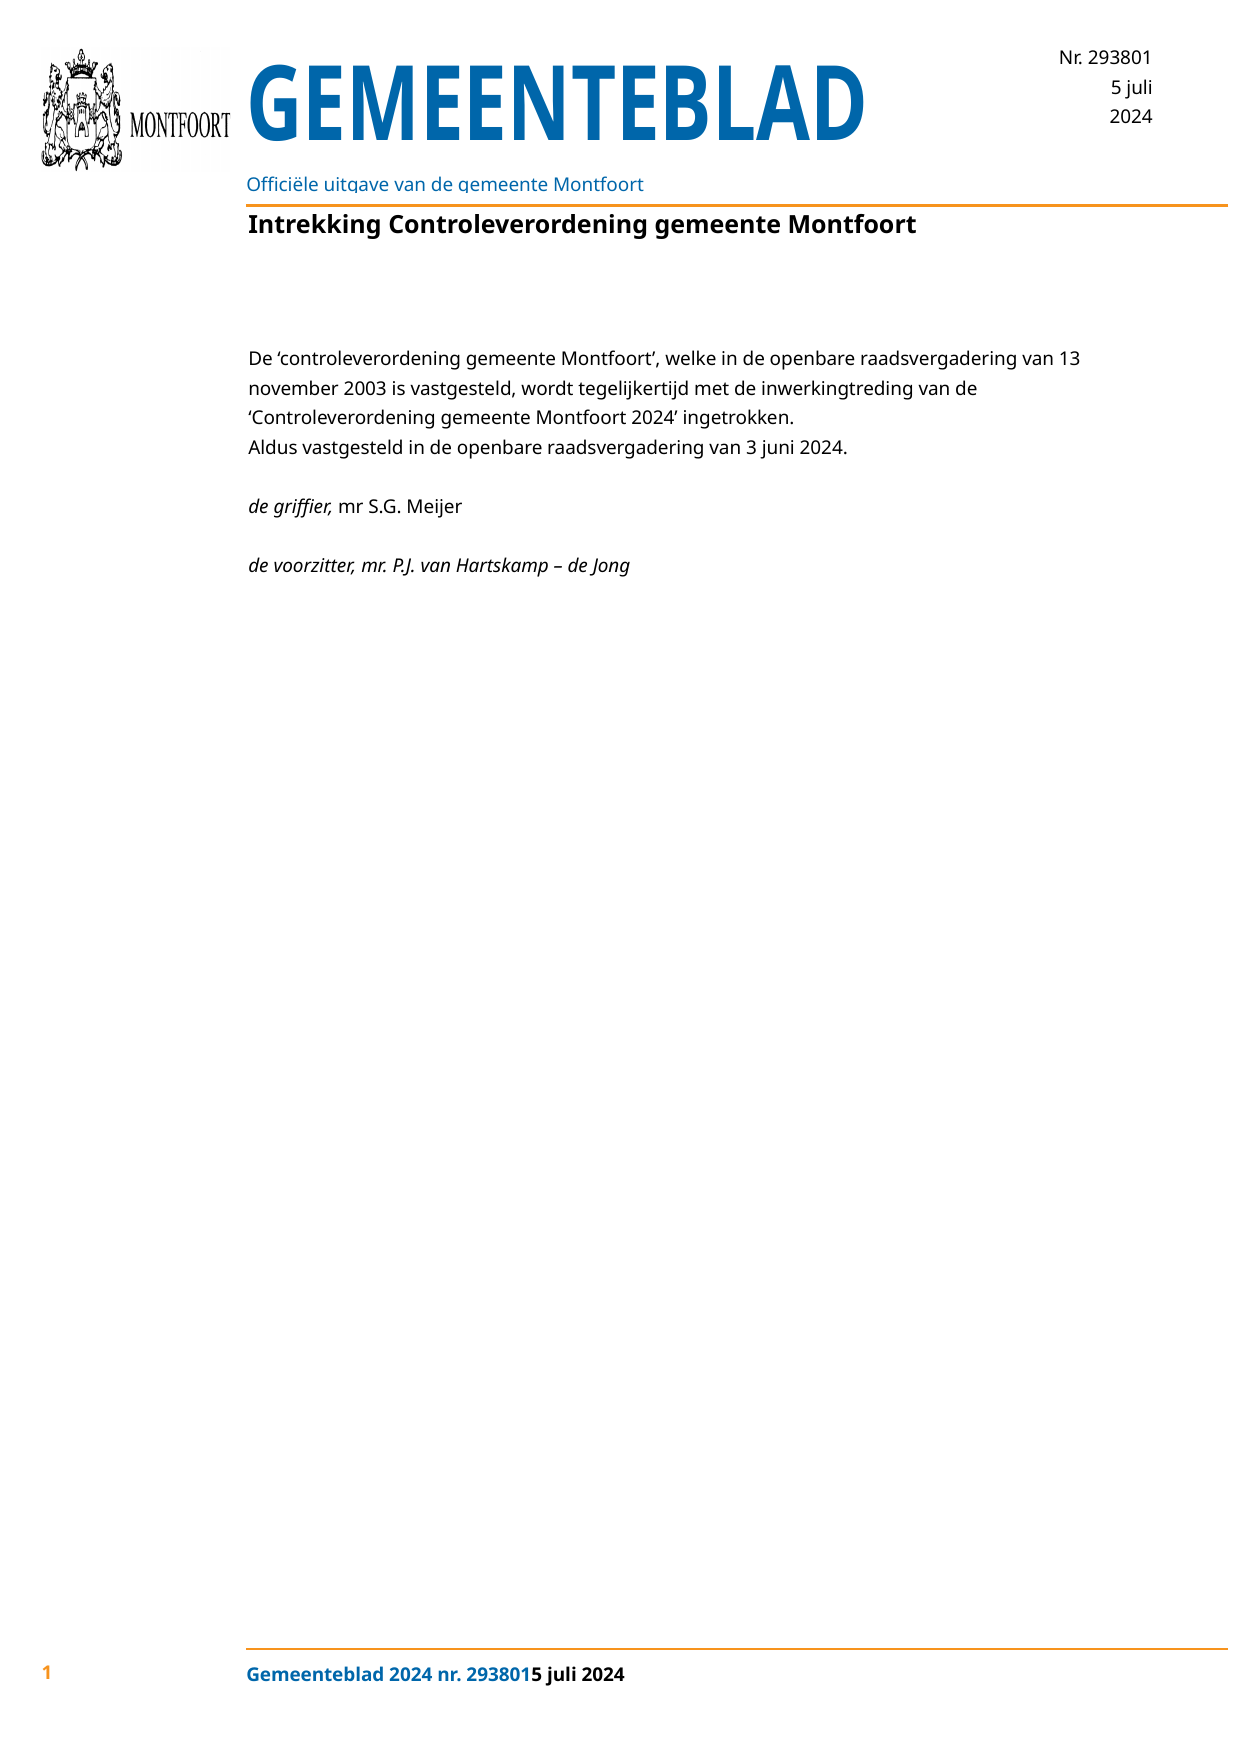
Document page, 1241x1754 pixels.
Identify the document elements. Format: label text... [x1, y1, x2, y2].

text Intrekking Controleverordening gemeente Montfoort [248, 207, 1152, 241]
text de griffier, mr S.G. Meijer [248, 493, 1152, 519]
picture [41, 47, 231, 172]
text de voorzitter, mr. P.J. van Hartskamp – de Jong [248, 552, 1152, 578]
text De ‘controleverordening gemeente Montfoort’, welke in de openbare raadsvergadering van 13 november 2003 is vastgesteld, wordt tegelijkertijd met de inwerkingtreding van de ‘Controleverordening gemeente Montfoort 2024’ ingetrokken. [248, 345, 1152, 430]
text Aldus vastgesteld in de openbare raadsvergadering van 3 juni 2024. [248, 434, 1152, 460]
